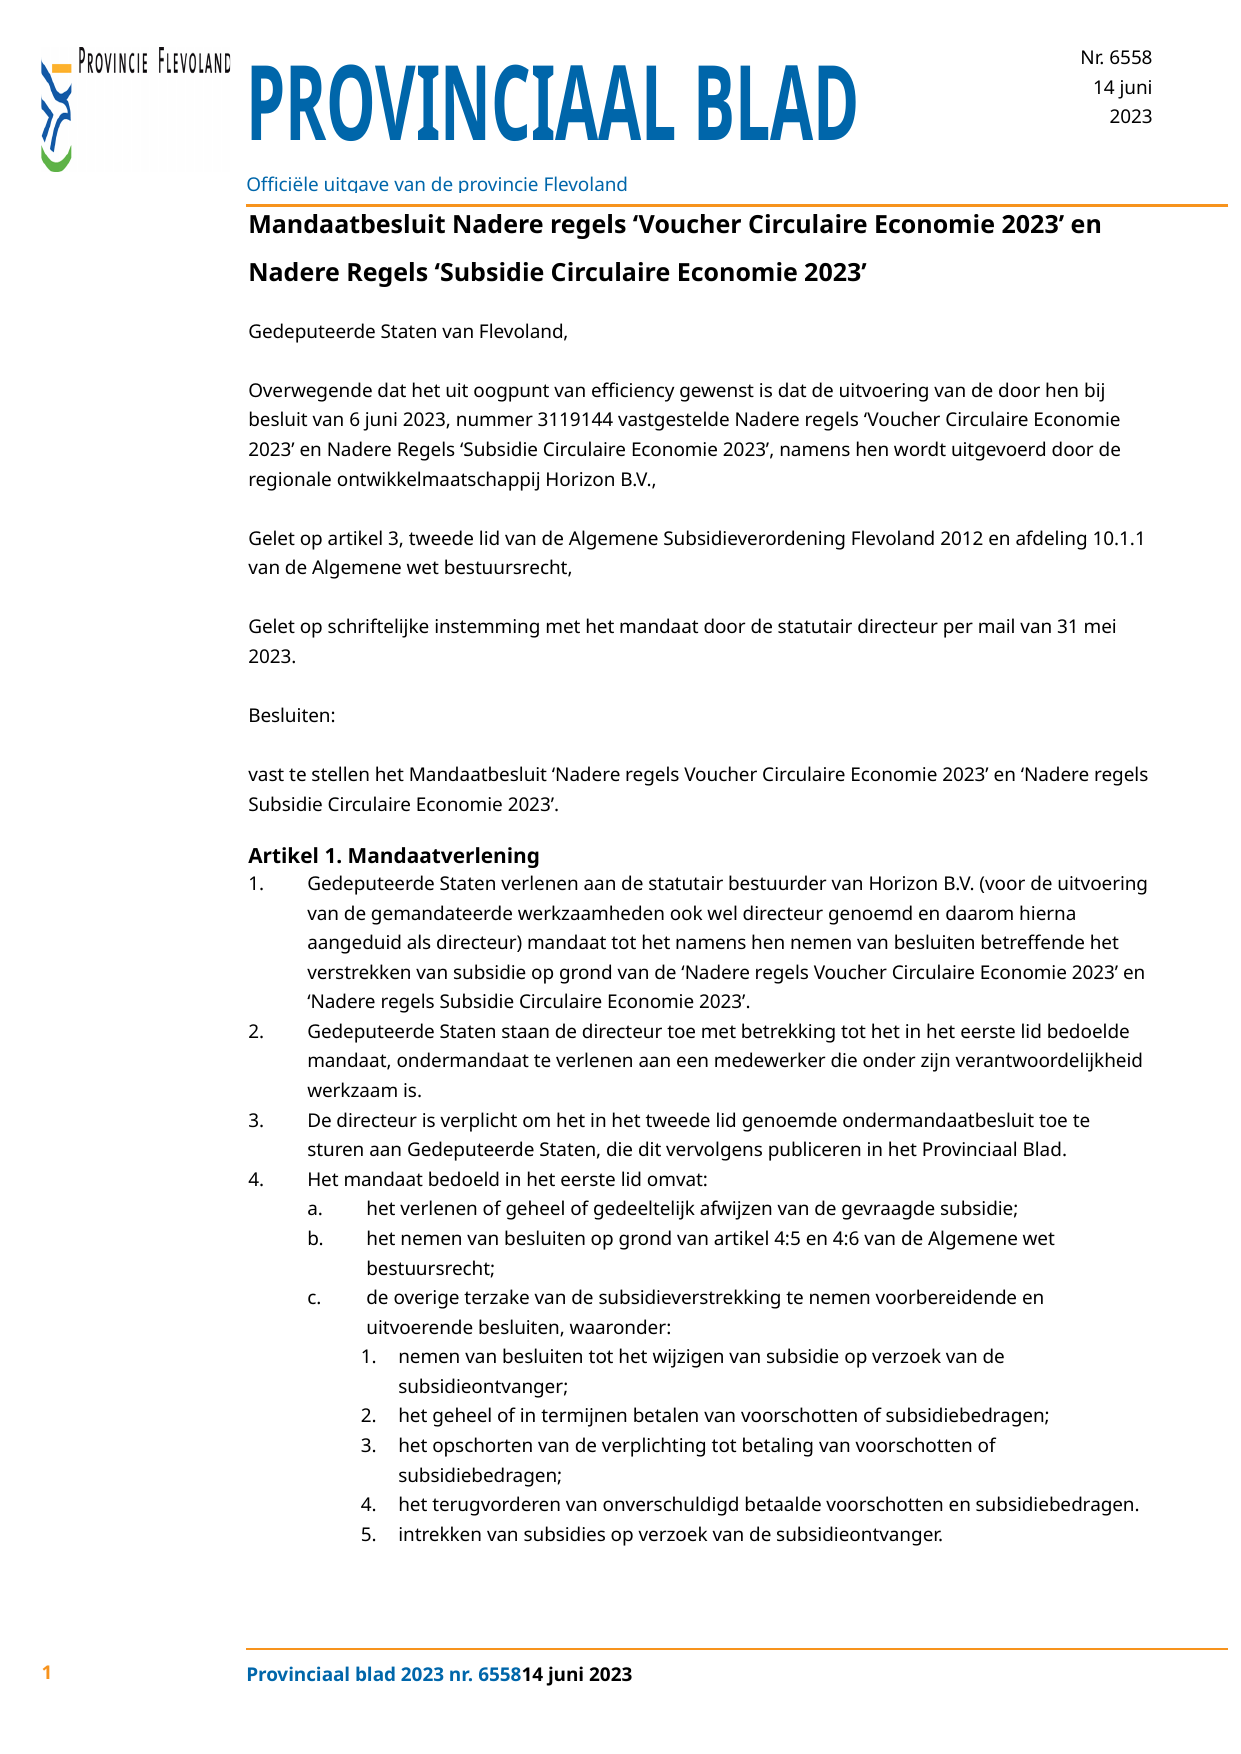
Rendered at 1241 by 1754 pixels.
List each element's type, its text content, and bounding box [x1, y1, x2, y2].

picture [41, 47, 231, 172]
text vast te stellen het Mandaatbesluit ‘Nadere regels Voucher Circulaire Economie 2023’ en ‘Nadere regels Subsidie Circulaire Economie 2023’. [248, 762, 1152, 817]
text Mandaatbesluit Nadere regels ‘Voucher Circulaire Economie 2023’ en Nadere Regels ‘Subsidie Circulaire Economie 2023’ [248, 207, 1152, 288]
list Het mandaat bedoeld in het eerste lid omvat: [248, 1166, 1152, 1192]
list De directeur is verplicht om het in het tweede lid genoemde ondermandaatbesluit toe te sturen aan Gedeputeerde Staten, die dit vervolgens publiceren in het Provinciaal Blad. [248, 1107, 1152, 1162]
list het verlenen of geheel of gedeeltelijk afwijzen van de gevraagde subsidie; [307, 1196, 1152, 1221]
text Besluiten: [248, 702, 1152, 728]
list het nemen van besluiten op grond van artikel 4:5 en 4:6 van de Algemene wet bestuursrecht; [307, 1225, 1152, 1280]
list de overige terzake van de subsidieverstrekking te nemen voorbereidende en uitvoerende besluiten, waaronder: [307, 1284, 1152, 1339]
list intrekken van subsidies op verzoek van de subsidieontvanger. [361, 1521, 1152, 1547]
text Gelet op schriftelijke instemming met het mandaat door de statutair directeur per mail van 31 mei 2023. [248, 614, 1152, 669]
text Overwegende dat het uit oogpunt van efficiency gewenst is dat de uitvoering van de door hen bij besluit van 6 juni 2023, nummer 3119144 vastgestelde Nadere regels ‘Voucher Circulaire Economie 2023’ en Nadere Regels ‘Subsidie Circulaire Economie 2023’, namens hen wordt uitgevoerd door de regionale ontwikkelmaatschappij Horizon B.V., [248, 377, 1152, 492]
list nemen van besluiten tot het wijzigen van subsidie op verzoek van de subsidieontvanger; [361, 1343, 1152, 1399]
list het terugvorderen van onverschuldigd betaalde voorschotten en subsidiebedragen. [361, 1491, 1152, 1517]
text Gedeputeerde Staten van Flevoland, [248, 318, 1152, 344]
text Gelet op artikel 3, tweede lid van de Algemene Subsidieverordening Flevoland 2012 en afdeling 10.1.1 van de Algemene wet bestuursrecht, [248, 525, 1152, 580]
list Gedeputeerde Staten staan de directeur toe met betrekking tot het in het eerste lid bedoelde mandaat, ondermandaat te verlenen aan een medewerker die onder zijn verantwoordelijkheid werkzaam is. [248, 1018, 1152, 1103]
list Gedeputeerde Staten verlenen aan de statutair bestuurder van Horizon B.V. (voor de uitvoering van de gemandateerde werkzaamheden ook wel directeur genoemd en daarom hierna aangeduid als directeur) mandaat tot het namens hen nemen van besluiten betreffende het verstrekken van subsidie op grond van de ‘Nadere regels Voucher Circulaire Economie 2023’ en ‘Nadere regels Subsidie Circulaire Economie 2023’. [248, 870, 1152, 1014]
text Artikel 1. Mandaatverlening [248, 842, 1152, 870]
list het opschorten van de verplichting tot betaling van voorschotten of subsidiebedragen; [361, 1432, 1152, 1487]
list het geheel of in termijnen betalen van voorschotten of subsidiebedragen; [361, 1403, 1152, 1428]
